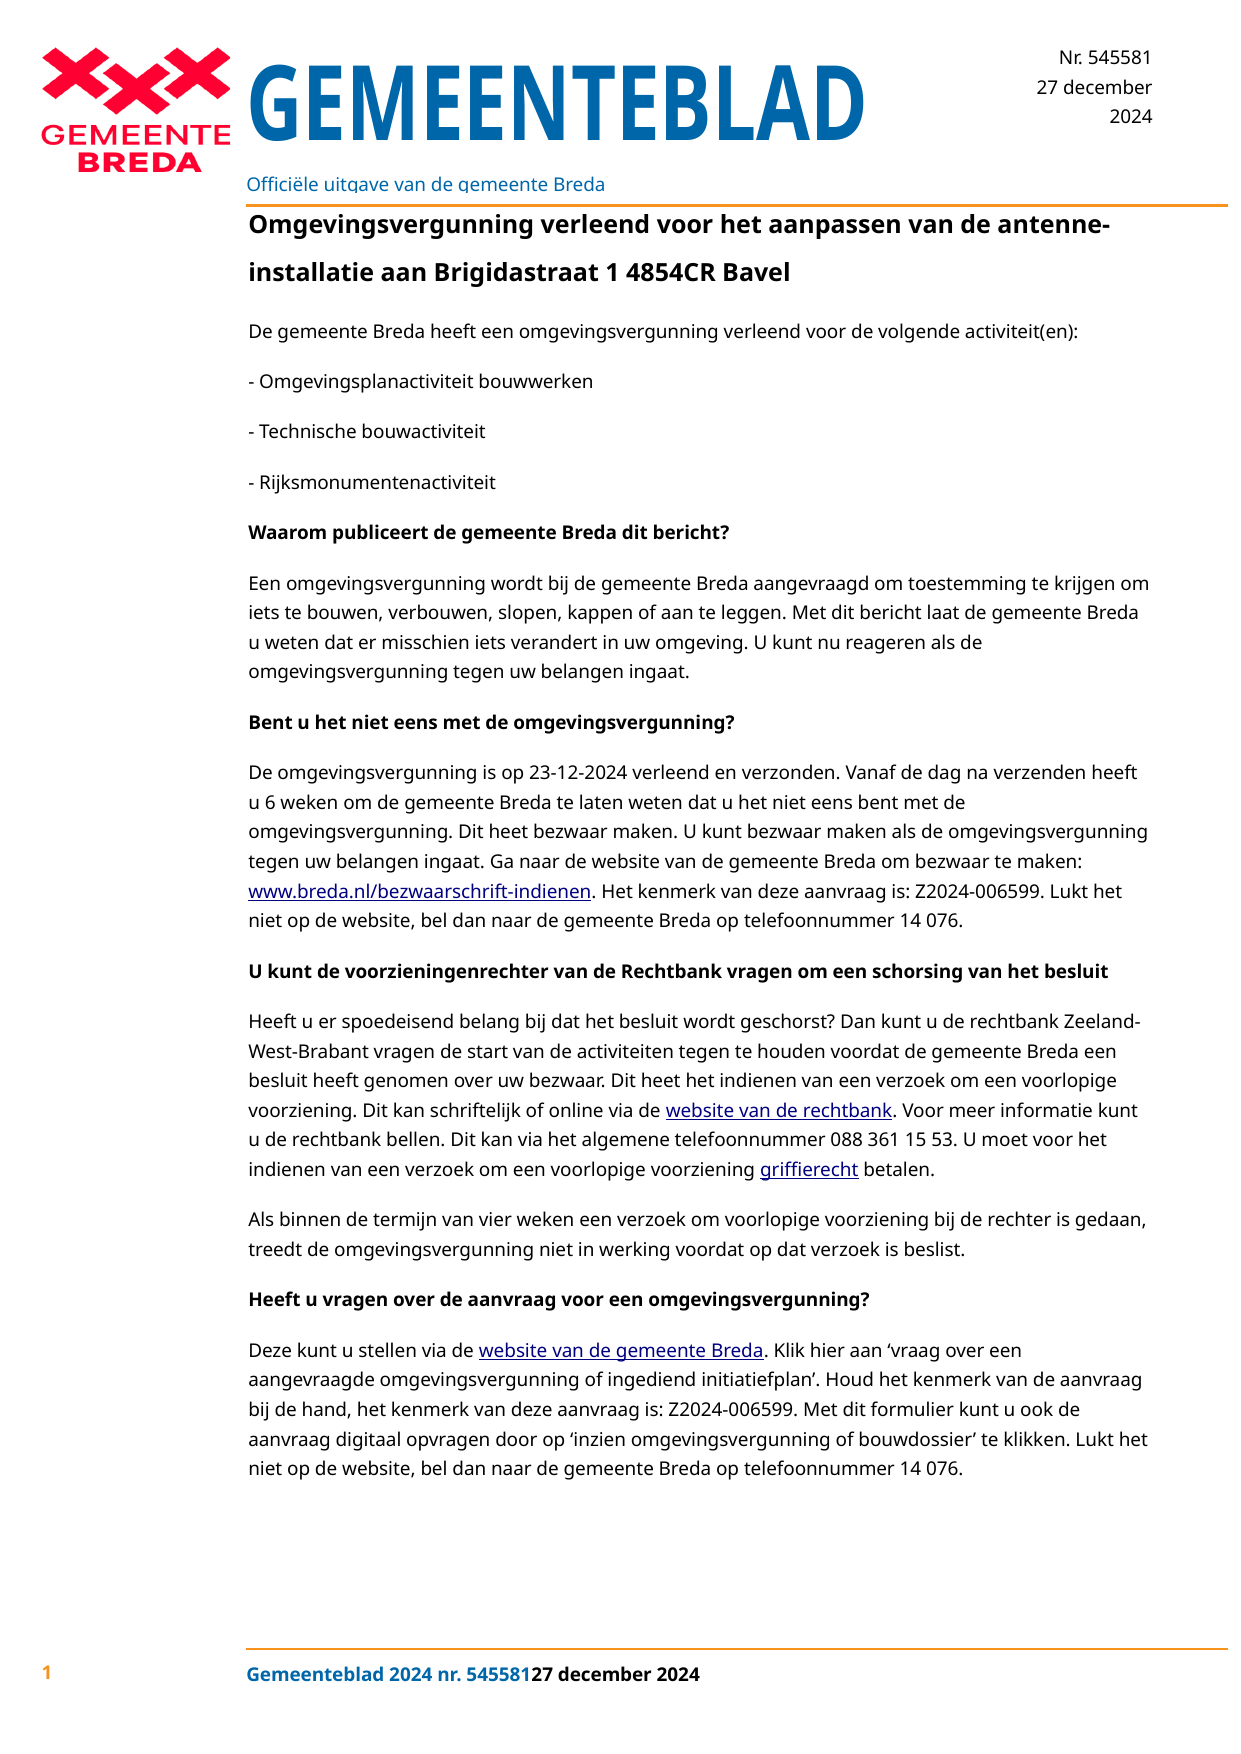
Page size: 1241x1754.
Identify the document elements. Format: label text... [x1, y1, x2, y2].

text Heeft u vragen over de aanvraag voor een omgevingsvergunning? [248, 1287, 1152, 1312]
text U kunt de voorzieningenrechter van de Rechtbank vragen om een schorsing van het besluit [248, 958, 1152, 984]
text Omgevingsvergunning verleend voor het aanpassen van de antenne-installatie aan Brigidastraat 1 4854CR Bavel [248, 207, 1152, 288]
text De omgevingsvergunning is op 23-12-2024 verleend en verzonden. Vanaf de dag na verzenden heeft u 6 weken om de gemeente Breda te laten weten dat u het niet eens bent met de omgevingsvergunning. Dit heet bezwaar maken. U kunt bezwaar maken als de omgevingsvergunning tegen uw belangen ingaat. Ga naar de website van de gemeente Breda om bezwaar te maken: www.breda.nl/bezwaarschrift-indienen. Het kenmerk van deze aanvraag is: Z2024-006599. Lukt het niet op de website, bel dan naar de gemeente Breda op telefoonnummer 14 076. [248, 759, 1152, 933]
text - Omgevingsplanactiviteit bouwwerken [248, 368, 1152, 394]
text Waarom publiceert de gemeente Breda dit bericht? [248, 519, 1152, 545]
text De gemeente Breda heeft een omgevingsvergunning verleend voor de volgende activiteit(en): [248, 318, 1152, 344]
text Deze kunt u stellen via de website van de gemeente Breda. Klik hier aan ‘vraag over een aangevraagde omgevingsvergunning of ingediend initiatiefplan’. Houd het kenmerk van de aanvraag bij de hand, het kenmerk van deze aanvraag is: Z2024-006599. Met dit formulier kunt u ook de aanvraag digitaal opvragen door op ‘inzien omgevingsvergunning of bouwdossier’ te klikken. Lukt het niet op de website, bel dan naar de gemeente Breda op telefoonnummer 14 076. [248, 1337, 1152, 1481]
text - Technische bouwactiviteit [248, 419, 1152, 444]
text Als binnen de termijn van vier weken een verzoek om voorlopige voorziening bij de rechter is gedaan, treedt de omgevingsvergunning niet in werking voordat op dat verzoek is beslist. [248, 1207, 1152, 1262]
text Heeft u er spoedeisend belang bij dat het besluit wordt geschorst? Dan kunt u de rechtbank Zeeland-West-Brabant vragen de start van de activiteiten tegen te houden voordat de gemeente Breda een besluit heeft genomen over uw bezwaar. Dit heet het indienen van een verzoek om een voorlopige voorziening. Dit kan schriftelijk of online via de website van de rechtbank. Voor meer informatie kunt u de rechtbank bellen. Dit kan via het algemene telefoonnummer 088 361 15 53. U moet voor het indienen van een verzoek om een voorlopige voorziening griffierecht betalen. [248, 1008, 1152, 1182]
picture [41, 47, 231, 172]
text - Rijksmonumentenactiviteit [248, 469, 1152, 495]
text Een omgevingsvergunning wordt bij de gemeente Breda aangevraagd om toestemming te krijgen om iets te bouwen, verbouwen, slopen, kappen of aan te leggen. Met dit bericht laat de gemeente Breda u weten dat er misschien iets verandert in uw omgeving. U kunt nu reageren als de omgevingsvergunning tegen uw belangen ingaat. [248, 570, 1152, 684]
text Bent u het niet eens met de omgevingsvergunning? [248, 709, 1152, 735]
